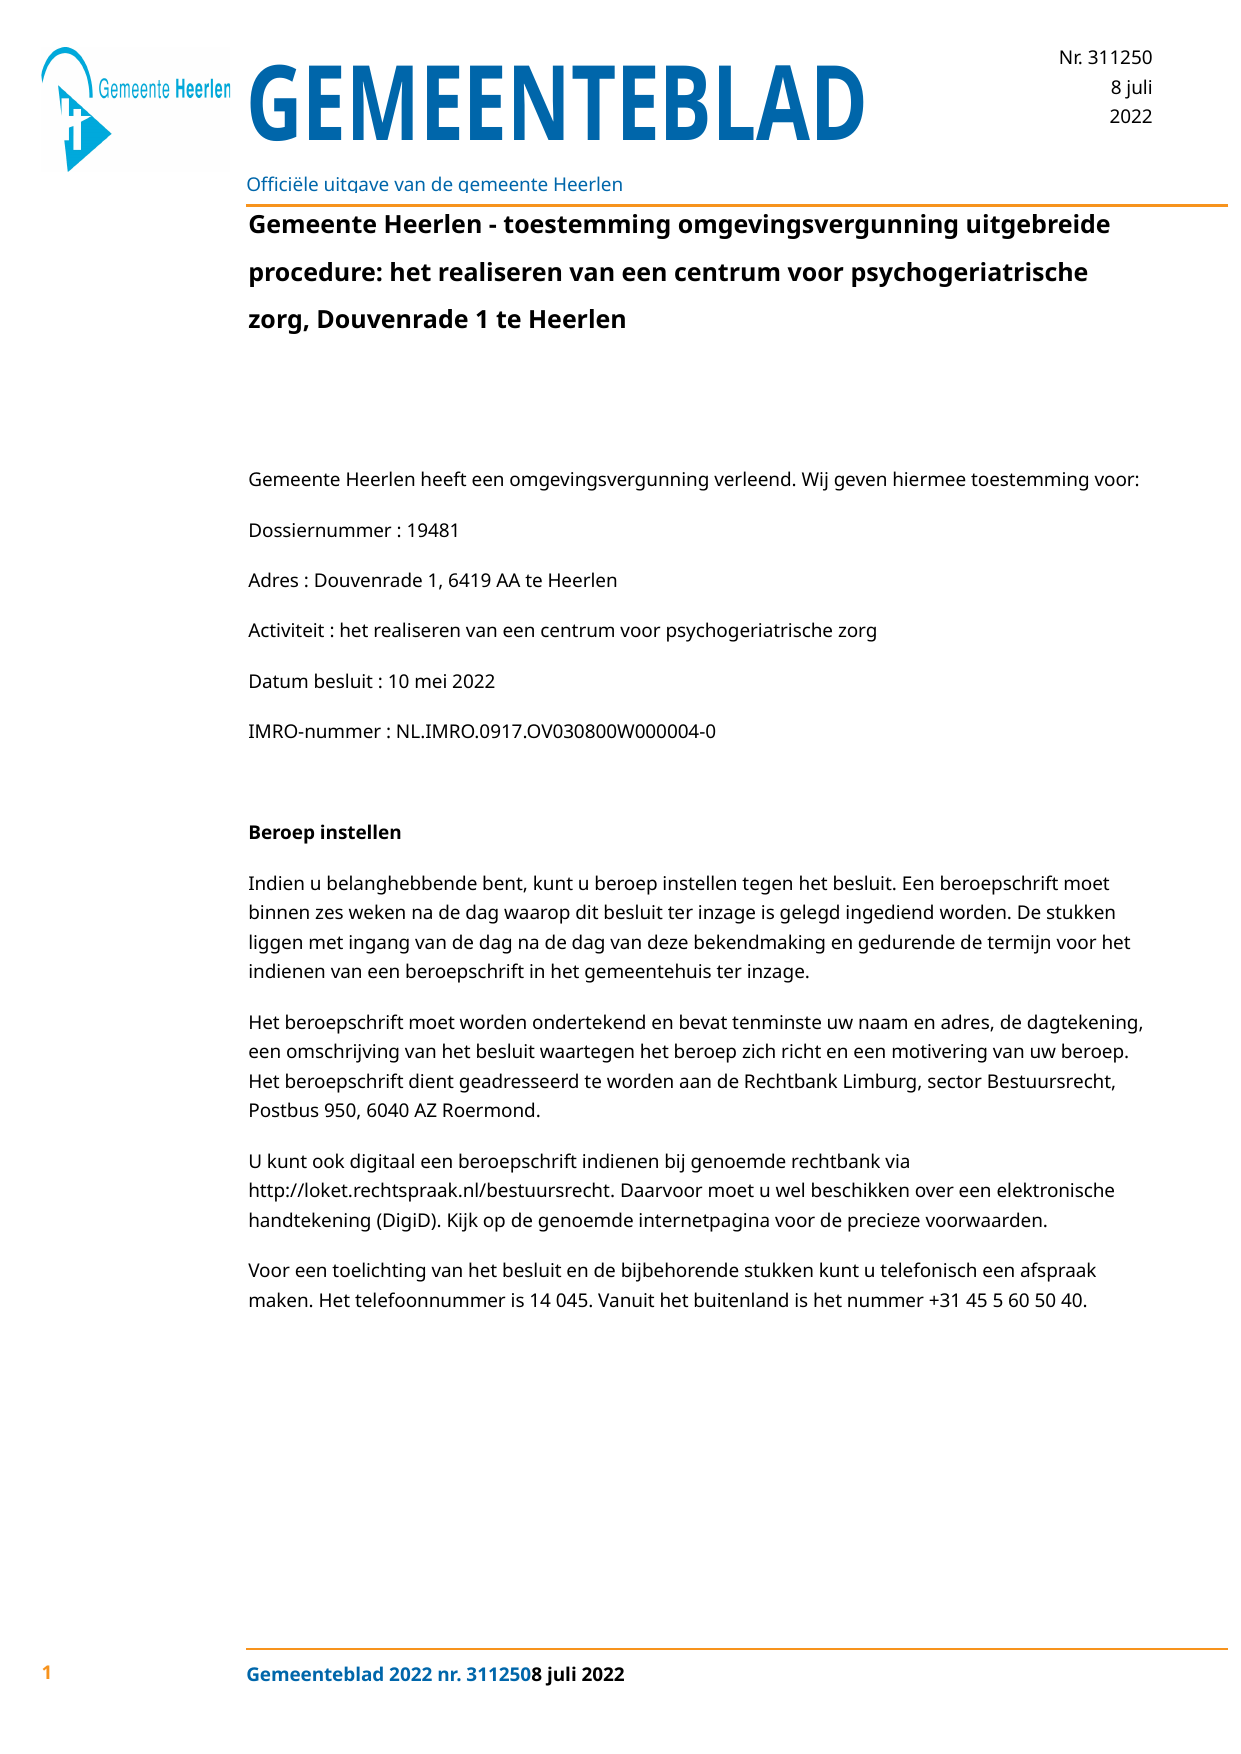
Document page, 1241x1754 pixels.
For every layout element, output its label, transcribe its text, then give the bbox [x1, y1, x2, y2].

picture [41, 47, 59, 70]
text Gemeente Heerlen - toestemming omgevingsvergunning uitgebreide procedure: het realiseren van een centrum voor psychogeriatrische zorg, Douvenrade 1 te Heerlen [248, 207, 1152, 336]
text Het beroepschrift moet worden ondertekend en bevat tenminste uw naam en adres, de dagtekening, een omschrijving van het besluit waartegen het beroep zich richt en een motivering van uw beroep. Het beroepschrift dient geadresseerd te worden aan de Rechtbank Limburg, sector Bestuursrecht, Postbus 950, 6040 AZ Roermond. [248, 1009, 1152, 1123]
text U kunt ook digitaal een beroepschrift indienen bij genoemde rechtbank via http://loket.rechtspraak.nl/bestuursrecht. Daarvoor moet u wel beschikken over een elektronische handtekening (DigiD). Kijk op de genoemde internetpagina voor de precieze voorwaarden. [248, 1148, 1152, 1233]
text IMRO-nummer : NL.IMRO.0917.OV030800W000004-0 [248, 718, 1152, 744]
text Datum besluit : 10 mei 2022 [248, 668, 1152, 694]
picture [41, 47, 231, 172]
text Voor een toelichting van het besluit en de bijbehorende stukken kunt u telefonisch een afspraak maken. Het telefoonnummer is 14 045. Vanuit het buitenland is het nummer +31 45 5 60 50 40. [248, 1258, 1152, 1313]
text Beroep instellen [248, 819, 1152, 845]
text Dossiernummer : 19481 [248, 517, 1152, 542]
text Adres : Douvenrade 1, 6419 AA te Heerlen [248, 567, 1152, 593]
text Gemeente Heerlen heeft een omgevingsvergunning verleend. Wij geven hiermee toestemming voor: [248, 466, 1152, 492]
text Indien u belanghebbende bent, kunt u beroep instellen tegen het besluit. Een beroepschrift moet binnen zes weken na de dag waarop dit besluit ter inzage is gelegd ingediend worden. De stukken liggen met ingang van de dag na de dag van deze bekendmaking en gedurende de termijn voor het indienen van een beroepschrift in het gemeentehuis ter inzage. [248, 870, 1152, 984]
text Activiteit : het realiseren van een centrum voor psychogeriatrische zorg [248, 618, 1152, 643]
